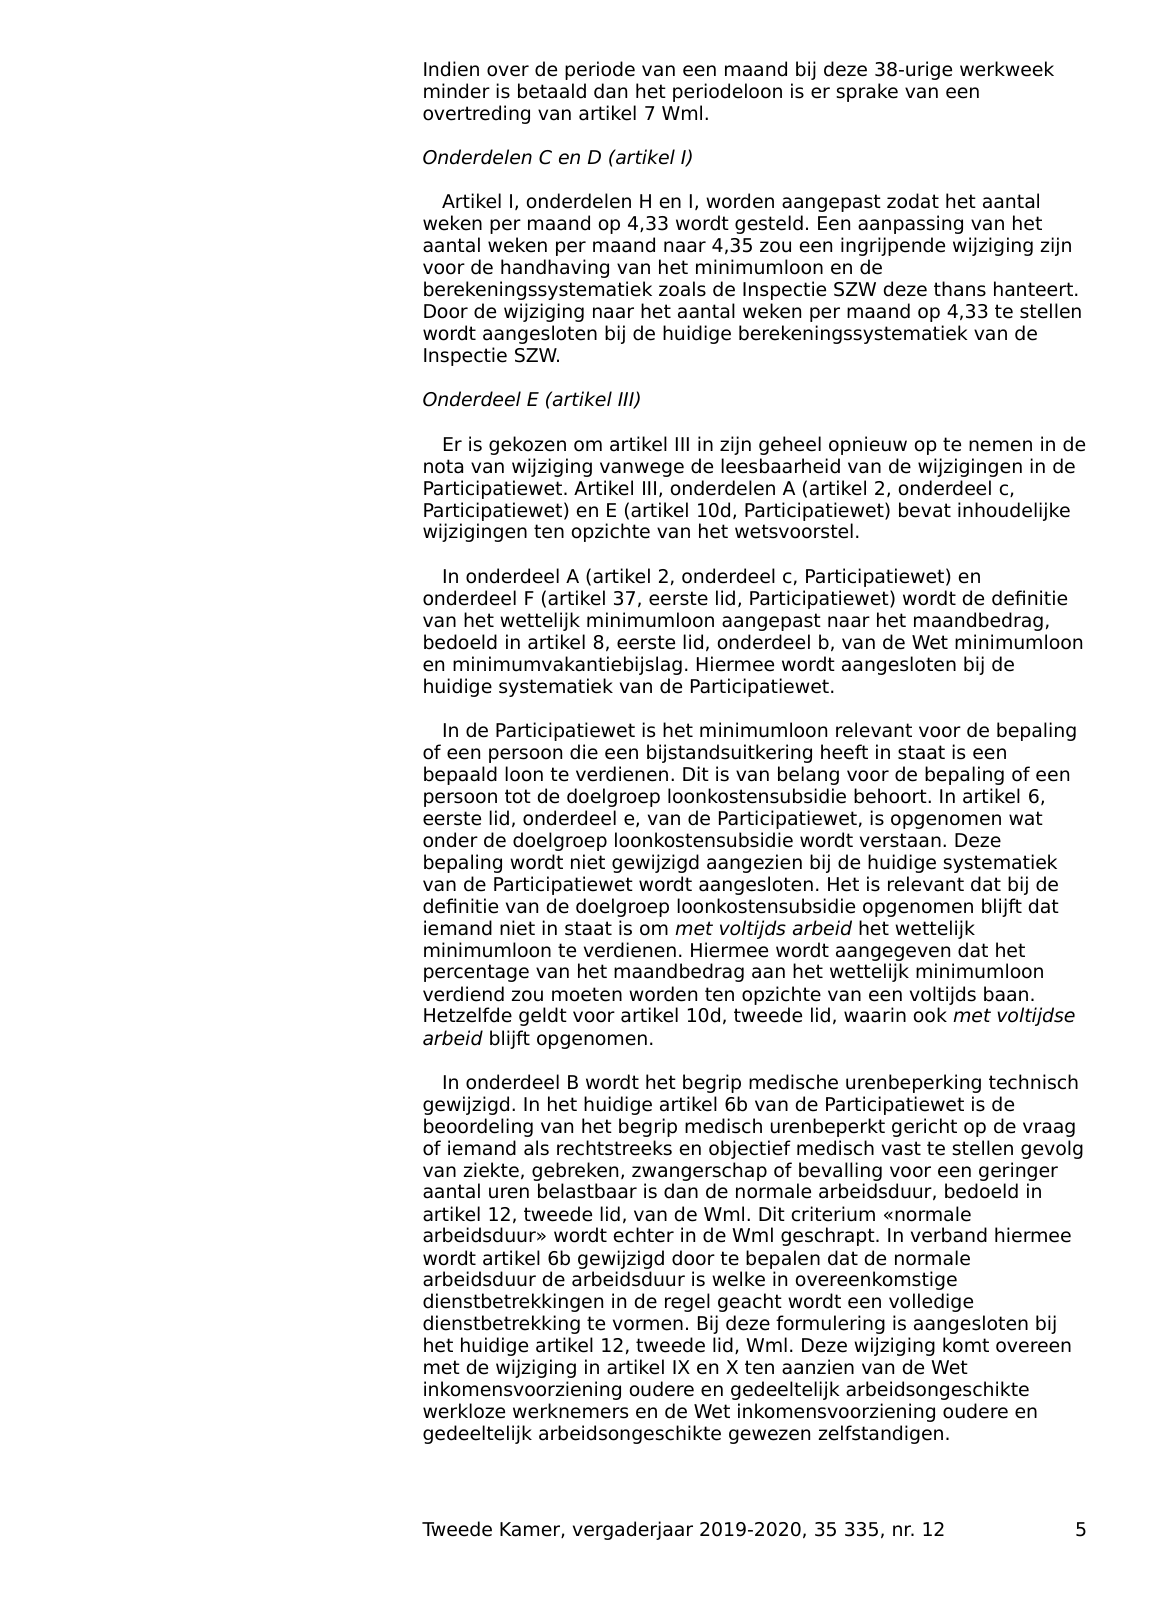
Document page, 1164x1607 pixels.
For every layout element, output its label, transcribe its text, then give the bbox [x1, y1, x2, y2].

subtitle Onderdeel E (artikel III) [422, 389, 1087, 411]
subtitle Onderdelen C en D (artikel I) [422, 147, 1087, 169]
text Er is gekozen om artikel III in zijn geheel opnieuw op te nemen in de nota van wijziging vanwege de leesbaarheid van de wijzigingen in de Participatiewet. Artikel III, onderdelen A (artikel 2, onderdeel c, Participatiewet) en E (artikel 10d, Participatiewet) bevat inhoudelijke wijzigingen ten opzichte van het wetsvoorstel. [422, 433, 1087, 543]
text In onderdeel A (artikel 2, onderdeel c, Participatiewet) en onderdeel F (artikel 37, eerste lid, Participatiewet) wordt de definitie van het wettelijk minimumloon aangepast naar het maandbedrag, bedoeld in artikel 8, eerste lid, onderdeel b, van de Wet minimumloon en minimumvakantiebijslag. Hiermee wordt aangesloten bij de huidige systematiek van de Participatiewet. [422, 566, 1087, 697]
text In de Participatiewet is het minimumloon relevant voor de bepaling of een persoon die een bijstandsuitkering heeft in staat is een bepaald loon te verdienen. Dit is van belang voor de bepaling of een persoon tot de doelgroep loonkostensubsidie behoort. In artikel 6, eerste lid, onderdeel e, van de Participatiewet, is opgenomen wat onder de doelgroep loonkostensubsidie wordt verstaan. Deze bepaling wordt niet gewijzigd aangezien bij de huidige systematiek van de Participatiewet wordt aangesloten. Het is relevant dat bij de definitie van de doelgroep loonkostensubsidie opgenomen blijft dat iemand niet in staat is om met voltijds arbeid het wettelijk minimumloon te verdienen. Hiermee wordt aangegeven dat het percentage van het maandbedrag aan het wettelijk minimumloon verdiend zou moeten worden ten opzichte van een voltijds baan. Hetzelfde geldt voor artikel 10d, tweede lid, waarin ook met voltijdse arbeid blijft opgenomen. [422, 720, 1087, 1049]
text In onderdeel B wordt het begrip medische urenbeperking technisch gewijzigd. In het huidige artikel 6b van de Participatiewet is de beoordeling van het begrip medisch urenbeperkt gericht op de vraag of iemand als rechtstreeks en objectief medisch vast te stellen gevolg van ziekte, gebreken, zwangerschap of bevalling voor een geringer aantal uren belastbaar is dan de normale arbeidsduur, bedoeld in artikel 12, tweede lid, van de Wml. Dit criterium «normale arbeidsduur» wordt echter in de Wml geschrapt. In verband hiermee wordt artikel 6b gewijzigd door te bepalen dat de normale arbeidsduur de arbeidsduur is welke in overeenkomstige dienstbetrekkingen in de regel geacht wordt een volledige dienstbetrekking te vormen. Bij deze formulering is aangesloten bij het huidige artikel 12, tweede lid, Wml. Deze wijziging komt overeen met de wijziging in artikel IX en X ten aanzien van de Wet inkomensvoorziening oudere en gedeeltelijk arbeidsongeschikte werkloze werknemers en de Wet inkomensvoorziening oudere en gedeeltelijk arbeidsongeschikte gewezen zelfstandigen. [422, 1072, 1087, 1445]
text Artikel I, onderdelen H en I, worden aangepast zodat het aantal weken per maand op 4,33 wordt gesteld. Een aanpassing van het aantal weken per maand naar 4,35 zou een ingrijpende wijziging zijn voor de handhaving van het minimumloon en de berekeningssystematiek zoals de Inspectie SZW deze thans hanteert. Door de wijziging naar het aantal weken per maand op 4,33 te stellen wordt aangesloten bij de huidige berekeningssystematiek van de Inspectie SZW. [422, 191, 1087, 367]
text Indien over de periode van een maand bij deze 38-urige werkweek minder is betaald dan het periodeloon is er sprake van een overtreding van artikel 7 Wml. [422, 59, 1087, 125]
